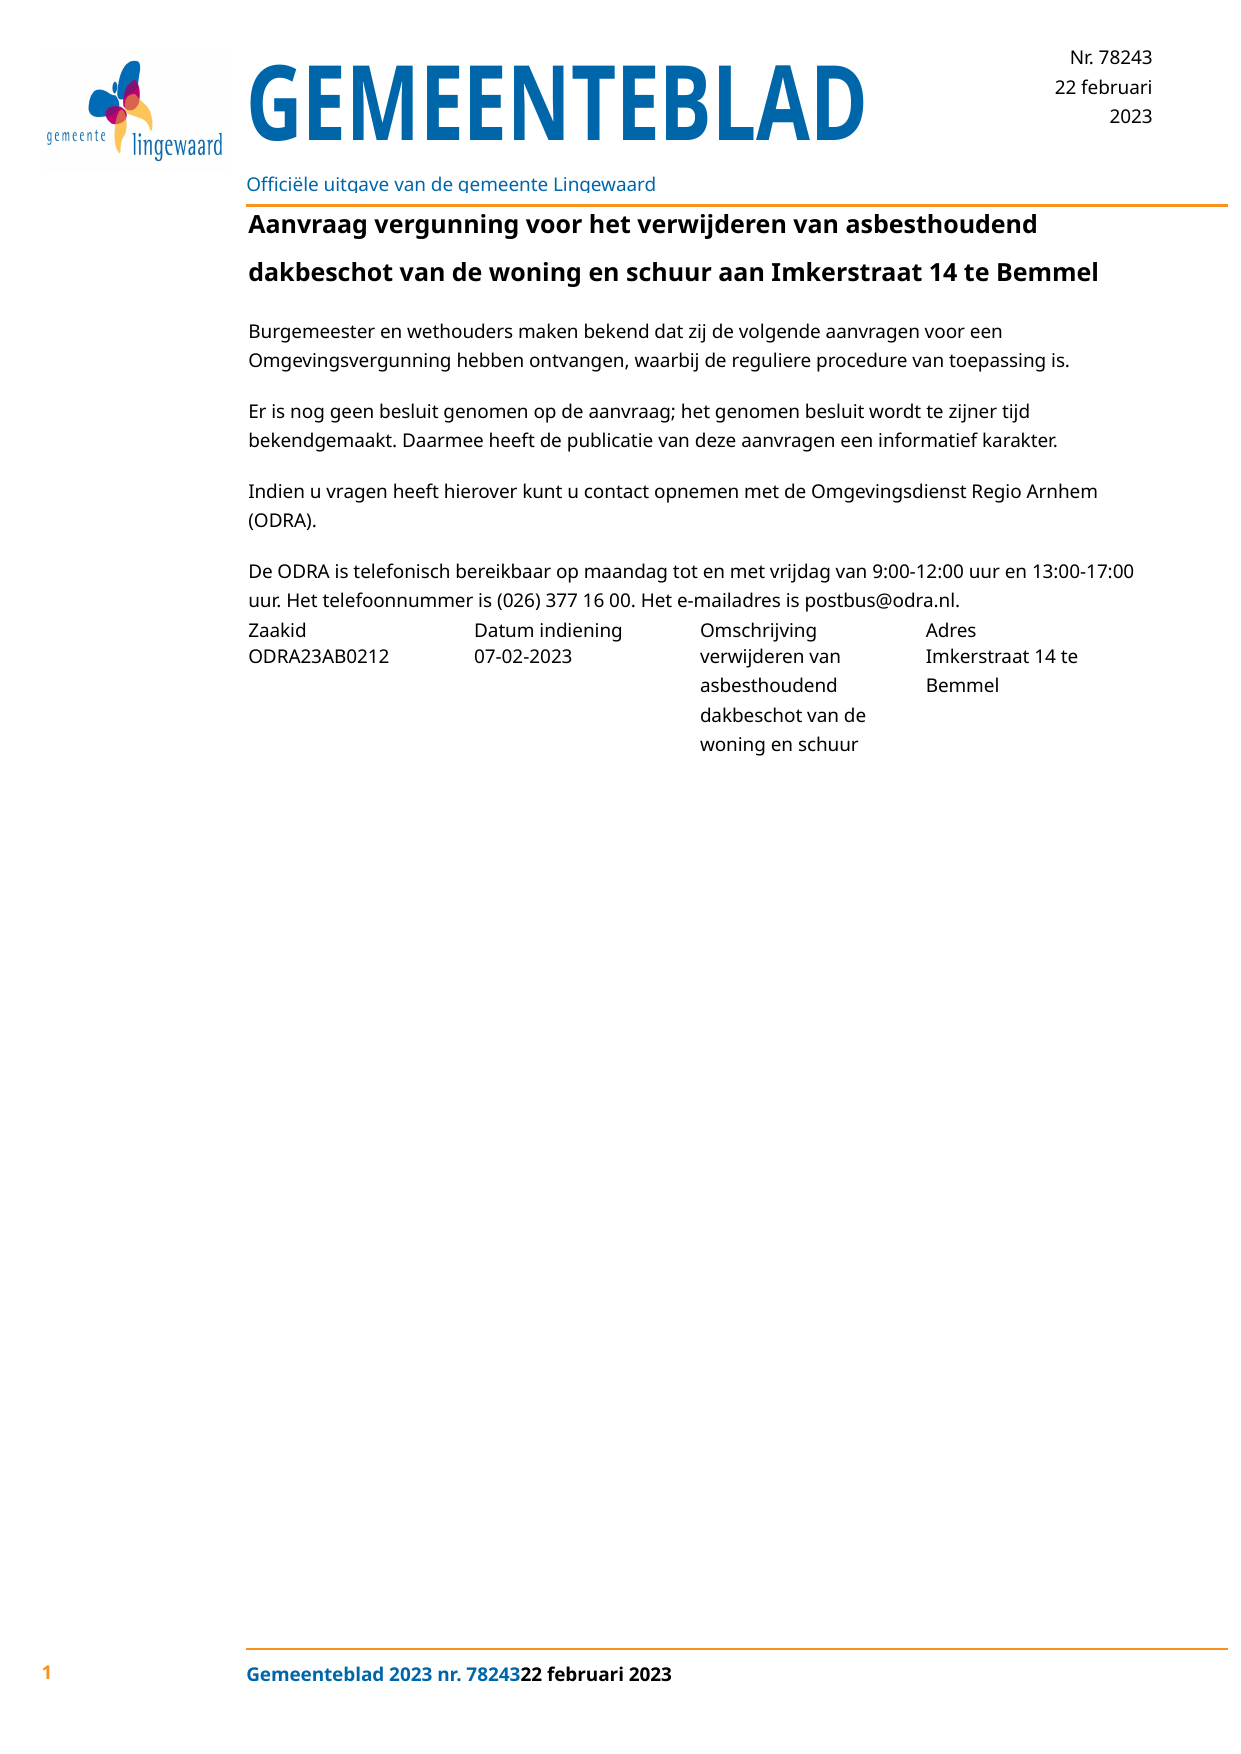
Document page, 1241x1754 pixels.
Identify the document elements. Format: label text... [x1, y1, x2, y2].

table_header Zaakid [248, 617, 474, 643]
table_header Omschrijving [700, 617, 926, 643]
table_cell verwijderen van asbesthoudend dakbeschot van de woning en schuur [700, 643, 926, 757]
text De ODRA is telefonisch bereikbaar op maandag tot en met vrijdag van 9:00-12:00 uur en 13:00-17:00 uur. Het telefoonnummer is (026) 377 16 00. Het e-mailadres is postbus@odra.nl. [248, 558, 1152, 613]
table_cell ODRA23AB0212 [248, 643, 474, 757]
table_header Adres [926, 617, 1152, 643]
text Er is nog geen besluit genomen op de aanvraag; het genomen besluit wordt te zijner tijd bekendgemaakt. Daarmee heeft de publicatie van deze aanvragen een informatief karakter. [248, 398, 1152, 453]
text Indien u vragen heeft hierover kunt u contact opnemen met de Omgevingsdienst Regio Arnhem (ODRA). [248, 478, 1152, 533]
text Aanvraag vergunning voor het verwijderen van asbesthoudend dakbeschot van de woning en schuur aan Imkerstraat 14 te Bemmel [248, 207, 1152, 288]
table_header Datum indiening [474, 617, 700, 643]
table_cell Imkerstraat 14 te Bemmel [926, 643, 1152, 757]
picture [41, 47, 231, 172]
table_cell 07-02-2023 [474, 643, 700, 757]
text Burgemeester en wethouders maken bekend dat zij de volgende aanvragen voor een Omgevingsvergunning hebben ontvangen, waarbij de reguliere procedure van toepassing is. [248, 318, 1152, 373]
